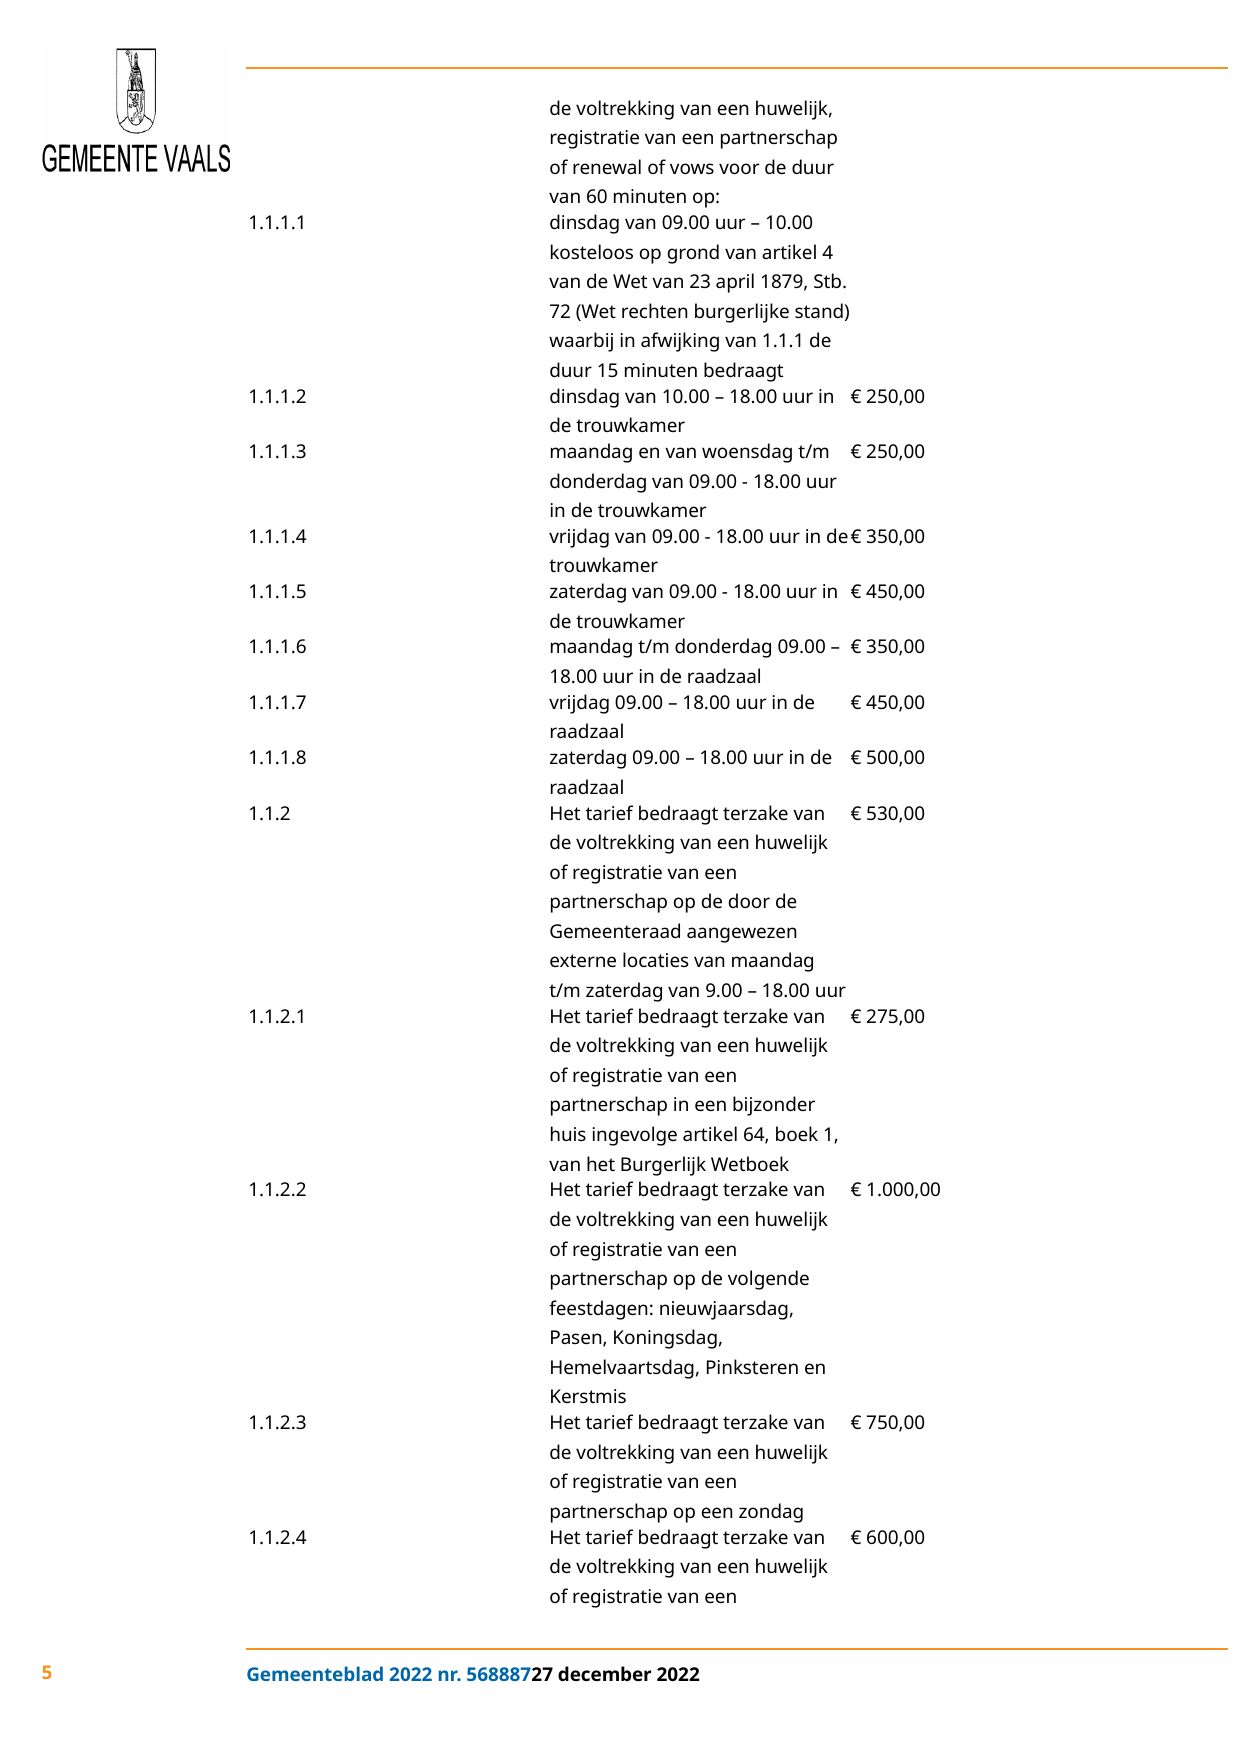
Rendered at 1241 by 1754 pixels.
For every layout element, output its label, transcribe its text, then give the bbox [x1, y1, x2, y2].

table_cell [850, 209, 1152, 383]
table_cell 1.1.1.2 [248, 383, 549, 438]
table_cell Het tarief bedraagt terzake van de voltrekking van een huwelijk of registratie van een [549, 1524, 850, 1609]
table_cell € 450,00 [850, 579, 1152, 634]
table_cell dinsdag van 10.00 – 18.00 uur in de trouwkamer [549, 383, 850, 438]
table_cell € 750,00 [850, 1409, 1152, 1524]
table_cell 1.1.1.1 [248, 209, 549, 383]
table_cell Het tarief bedraagt terzake van de voltrekking van een huwelijk of registratie van een partnerschap op een zondag [549, 1409, 850, 1524]
table_cell Het tarief bedraagt terzake van de voltrekking van een huwelijk of registratie van een partnerschap op de door de Gemeenteraad aangewezen externe locaties van maandag t/m zaterdag van 9.00 – 18.00 uur [549, 800, 850, 1003]
table_cell zaterdag 09.00 – 18.00 uur in de raadzaal [549, 744, 850, 800]
table_cell € 1.000,00 [850, 1177, 1152, 1409]
table_cell 1.1.2.2 [248, 1177, 549, 1409]
table_cell 1.1.2 [248, 800, 549, 1003]
table_cell [248, 95, 549, 209]
table_cell 1.1.2.3 [248, 1409, 549, 1524]
table_cell 1.1.1.8 [248, 744, 549, 800]
table_cell Het tarief bedraagt terzake van de voltrekking van een huwelijk of registratie van een partnerschap in een bijzonder huis ingevolge artikel 64, boek 1, van het Burgerlijk Wetboek [549, 1003, 850, 1177]
table_cell dinsdag van 09.00 uur – 10.00 kosteloos op grond van artikel 4 van de Wet van 23 april 1879, Stb. 72 (Wet rechten burgerlijke stand) waarbij in afwijking van 1.1.1 de duur 15 minuten bedraagt [549, 209, 850, 383]
table_cell 1.1.1.5 [248, 579, 549, 634]
table_cell Het tarief bedraagt terzake van de voltrekking van een huwelijk of registratie van een partnerschap op de volgende feestdagen: nieuwjaarsdag, Pasen, Koningsdag, Hemelvaartsdag, Pinksteren en Kerstmis [549, 1177, 850, 1409]
table_cell 1.1.1.6 [248, 634, 549, 689]
table_cell € 250,00 [850, 383, 1152, 438]
table_cell 1.1.1.4 [248, 523, 549, 578]
table_cell € 600,00 [850, 1524, 1152, 1609]
table_cell zaterdag van 09.00 - 18.00 uur in de trouwkamer [549, 579, 850, 634]
table_cell maandag t/m donderdag 09.00 – 18.00 uur in de raadzaal [549, 634, 850, 689]
table_cell € 500,00 [850, 744, 1152, 800]
table_cell 1.1.1.3 [248, 438, 549, 523]
table_cell € 450,00 [850, 689, 1152, 744]
table_cell 1.1.1.7 [248, 689, 549, 744]
table_cell 1.1.2.4 [248, 1524, 549, 1609]
table_cell maandag en van woensdag t/m donderdag van 09.00 - 18.00 uur in de trouwkamer [549, 438, 850, 523]
table_cell [850, 95, 1152, 209]
table_cell € 350,00 [850, 523, 1152, 578]
table_cell vrijdag 09.00 – 18.00 uur in de raadzaal [549, 689, 850, 744]
table_cell € 250,00 [850, 438, 1152, 523]
table_cell vrijdag van 09.00 - 18.00 uur in de trouwkamer [549, 523, 850, 578]
table_cell € 350,00 [850, 634, 1152, 689]
table_cell € 275,00 [850, 1003, 1152, 1177]
table_cell 1.1.2.1 [248, 1003, 549, 1177]
table_cell € 530,00 [850, 800, 1152, 1003]
table_cell de voltrekking van een huwelijk, registratie van een partnerschap of renewal of vows voor de duur van 60 minuten op: [549, 95, 850, 209]
picture [41, 47, 231, 172]
